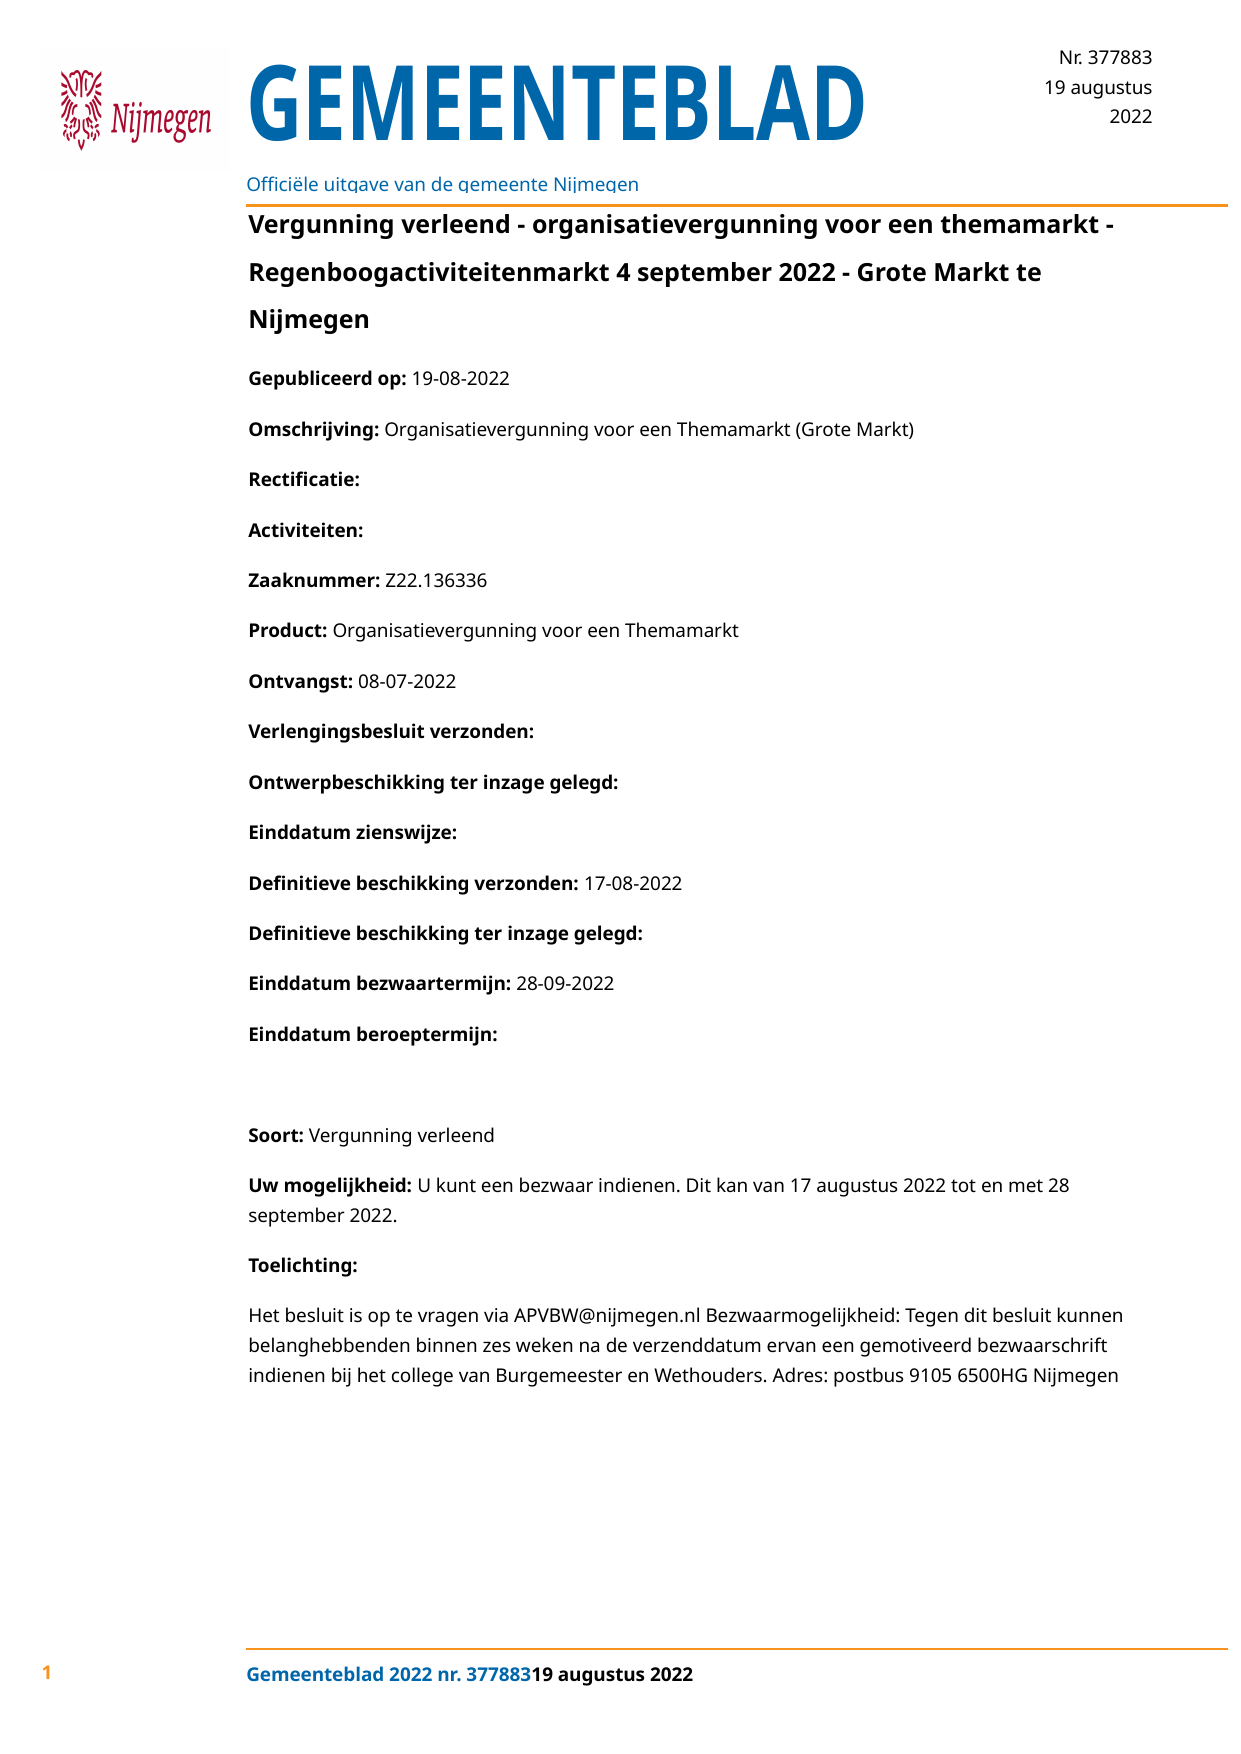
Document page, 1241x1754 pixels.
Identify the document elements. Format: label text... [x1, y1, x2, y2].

text Het besluit is op te vragen via APVBW@nijmegen.nl Bezwaarmogelijkheid: Tegen dit besluit kunnen belanghebbenden binnen zes weken na de verzenddatum ervan een gemotiveerd bezwaarschrift indienen bij het college van Burgemeester en Wethouders. Adres: postbus 9105 6500HG Nijmegen [248, 1303, 1152, 1387]
picture [41, 47, 231, 172]
text Soort: Vergunning verleend [248, 1122, 1152, 1147]
text Activiteiten: [248, 517, 1152, 542]
text Definitieve beschikking verzonden: 17-08-2022 [248, 870, 1152, 895]
text Gepubliceerd op: 19-08-2022 [248, 366, 1152, 391]
text Einddatum zienswijze: [248, 819, 1152, 845]
text Product: Organisatievergunning voor een Themamarkt [248, 618, 1152, 643]
text Omschrijving: Organisatievergunning voor een Themamarkt (Grote Markt) [248, 416, 1152, 442]
text Ontwerpbeschikking ter inzage gelegd: [248, 769, 1152, 794]
text Zaaknummer: Z22.136336 [248, 567, 1152, 593]
text Einddatum bezwaartermijn: 28-09-2022 [248, 971, 1152, 996]
text Verlengingsbesluit verzonden: [248, 718, 1152, 744]
text Einddatum beroeptermijn: [248, 1021, 1152, 1047]
text Definitieve beschikking ter inzage gelegd: [248, 920, 1152, 946]
text Rectificatie: [248, 466, 1152, 492]
text Uw mogelijkheid: U kunt een bezwaar indienen. Dit kan van 17 augustus 2022 tot en met 28 september 2022. [248, 1172, 1152, 1227]
text Vergunning verleend - organisatievergunning voor een themamarkt - Regenboogactiviteitenmarkt 4 september 2022 - Grote Markt te Nijmegen [248, 207, 1152, 336]
text Ontvangst: 08-07-2022 [248, 668, 1152, 694]
text Toelichting: [248, 1252, 1152, 1278]
